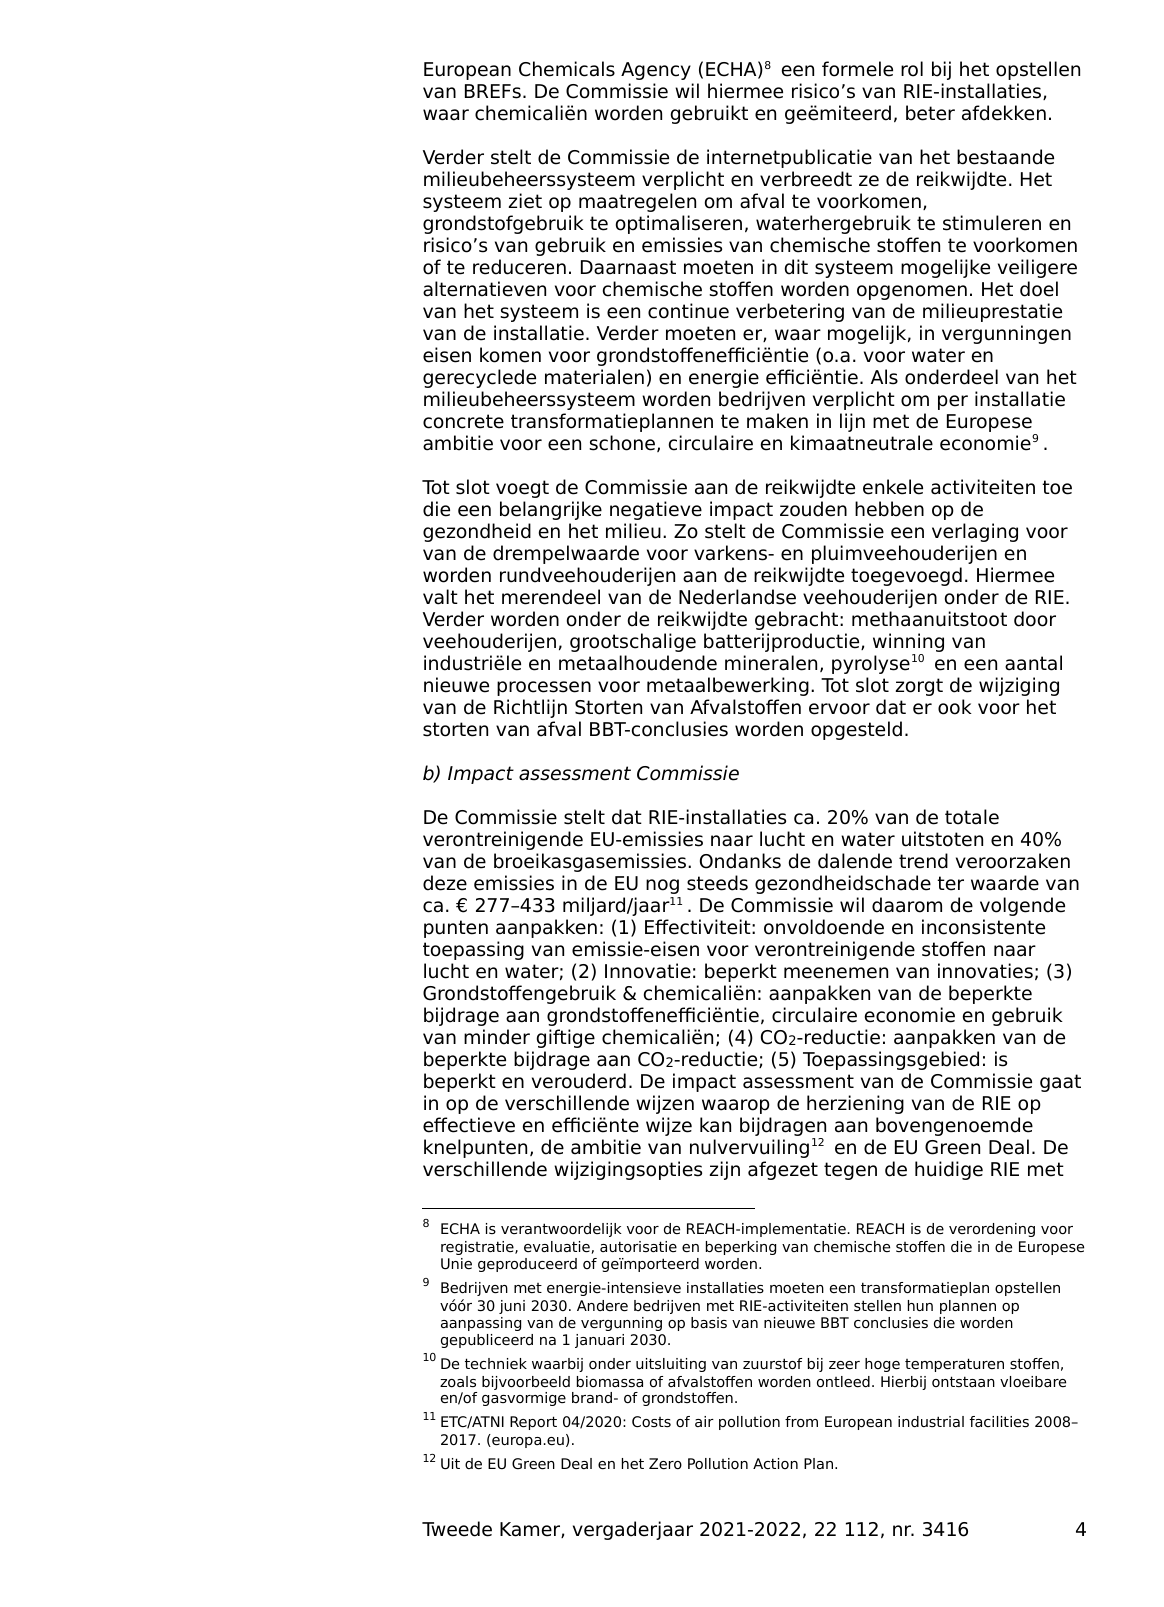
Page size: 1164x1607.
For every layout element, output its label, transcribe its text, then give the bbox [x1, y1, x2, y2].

text ETC/ATNI Report 04/2020: Costs of air pollution from European industrial facilities 2008–2017. (europa.eu). [422, 1410, 1087, 1449]
text European Chemicals Agency (ECHA) een formele rol bij het opstellen van BREFs. De Commissie wil hiermee risico’s van RIE-installaties, waar chemicaliën worden gebruikt en geëmiteerd, beter afdekken. [422, 59, 1087, 125]
subtitle b) Impact assessment Commissie [422, 763, 1087, 785]
text Uit de EU Green Deal en het Zero Pollution Action Plan. [422, 1452, 1087, 1474]
text ECHA is verantwoordelijk voor de REACH-implementatie. REACH is de verordening voor registratie, evaluatie, autorisatie en beperking van chemische stoffen die in de Europese Unie geproduceerd of geïmporteerd worden. [422, 1217, 1087, 1273]
text De Commissie stelt dat RIE-installaties ca. 20% van de totale verontreinigende EU-emissies naar lucht en water uitstoten en 40% van de broeikasgasemissies. Ondanks de dalende trend veroorzaken deze emissies in de EU nog steeds gezondheidschade ter waarde van ca. € 277–433 miljard/jaar. De Commissie wil daarom de volgende punten aanpakken: (1) Effectiviteit: onvoldoende en inconsistente toepassing van emissie-eisen voor verontreinigende stoffen naar lucht en water; (2) Innovatie: beperkt meenemen van innovaties; (3) Grondstoffengebruik & chemicaliën: aanpakken van de beperkte bijdrage aan grondstoffenefficiëntie, circulaire economie en gebruik van minder giftige chemicaliën; (4) CO2-reductie: aanpakken van de beperkte bijdrage aan CO2-reductie; (5) Toepassingsgebied: is beperkt en verouderd. De impact assessment van de Commissie gaat in op de verschillende wijzen waarop de herziening van de RIE op effectieve en efficiënte wijze kan bijdragen aan bovengenoemde knelpunten, de ambitie van nulvervuiling en de EU Green Deal. De verschillende wijzigingsopties zijn afgezet tegen de huidige RIE met [422, 807, 1087, 1181]
text De techniek waarbij onder uitsluiting van zuurstof bij zeer hoge temperaturen stoffen, zoals bijvoorbeeld biomassa of afvalstoffen worden ontleed. Hierbij ontstaan vloeibare en/of gasvormige brand- of grondstoffen. [422, 1352, 1087, 1407]
text Bedrijven met energie-intensieve installaties moeten een transformatieplan opstellen vóór 30 juni 2030. Andere bedrijven met RIE-activiteiten stellen hun plannen op aanpassing van de vergunning op basis van nieuwe BBT conclusies die worden gepubliceerd na 1 januari 2030. [422, 1276, 1087, 1349]
text Verder stelt de Commissie de internetpublicatie van het bestaande milieubeheerssysteem verplicht en verbreedt ze de reikwijdte. Het systeem ziet op maatregelen om afval te voorkomen, grondstofgebruik te optimaliseren, waterhergebruik te stimuleren en risico’s van gebruik en emissies van chemische stoffen te voorkomen of te reduceren. Daarnaast moeten in dit systeem mogelijke veiligere alternatieven voor chemische stoffen worden opgenomen. Het doel van het systeem is een continue verbetering van de milieuprestatie van de installatie. Verder moeten er, waar mogelijk, in vergunningen eisen komen voor grondstoffenefficiëntie (o.a. voor water en gerecyclede materialen) en energie efficiëntie. Als onderdeel van het milieubeheerssysteem worden bedrijven verplicht om per installatie concrete transformatieplannen te maken in lijn met de Europese ambitie voor een schone, circulaire en kimaatneutrale economie. [422, 147, 1087, 455]
text Tot slot voegt de Commissie aan de reikwijdte enkele activiteiten toe die een belangrijke negatieve impact zouden hebben op de gezondheid en het milieu. Zo stelt de Commissie een verlaging voor van de drempelwaarde voor varkens- en pluimveehouderijen en worden rundveehouderijen aan de reikwijdte toegevoegd. Hiermee valt het merendeel van de Nederlandse veehouderijen onder de RIE. Verder worden onder de reikwijdte gebracht: methaanuitstoot door veehouderijen, grootschalige batterijproductie, winning van industriële en metaalhoudende mineralen, pyrolyse en een aantal nieuwe processen voor metaalbewerking. Tot slot zorgt de wijziging van de Richtlijn Storten van Afvalstoffen ervoor dat er ook voor het storten van afval BBT-conclusies worden opgesteld. [422, 477, 1087, 741]
